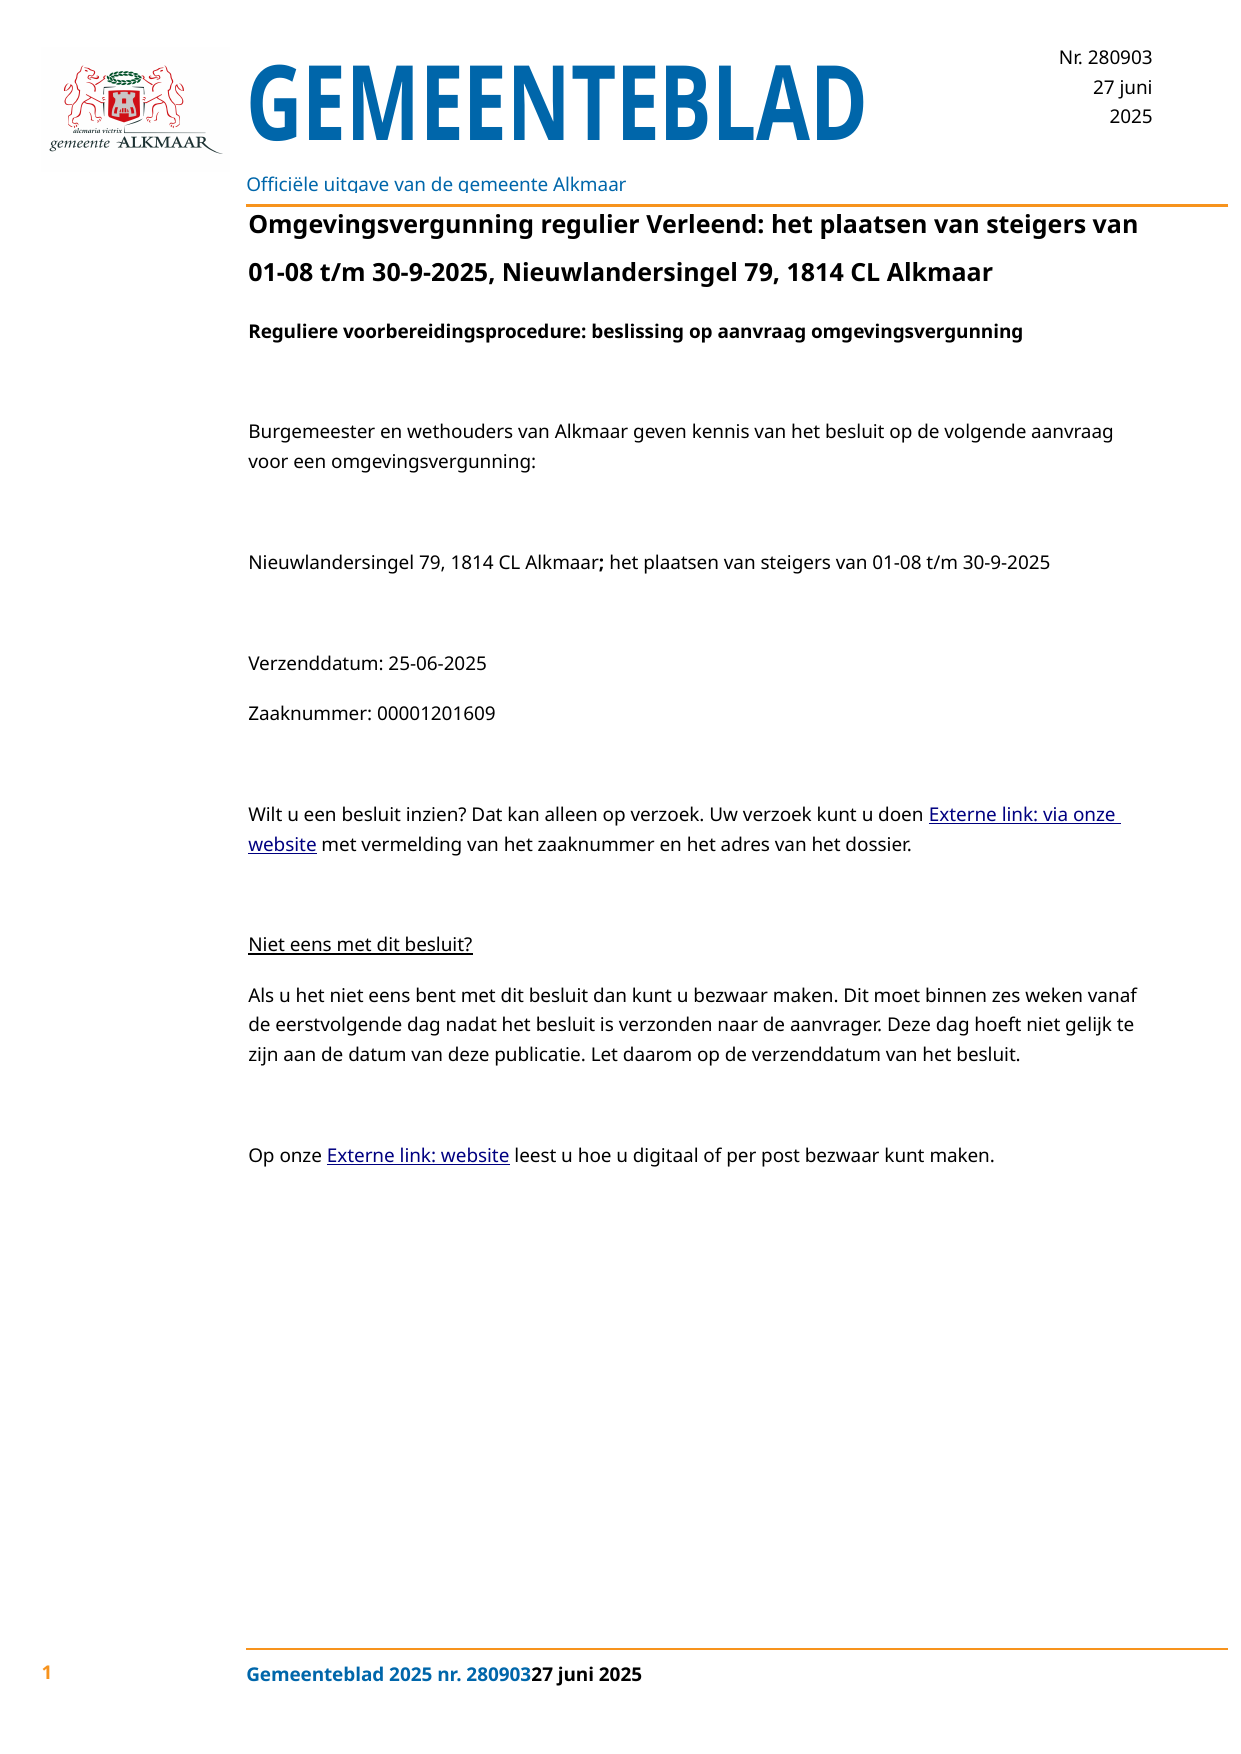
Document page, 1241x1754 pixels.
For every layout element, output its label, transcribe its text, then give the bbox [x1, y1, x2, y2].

text Nieuwlandersingel 79, 1814 CL Alkmaar; het plaatsen van steigers van 01-08 t/m 30-9-2025 [248, 549, 1152, 575]
text Niet eens met dit besluit? [248, 932, 1152, 957]
text Reguliere voorbereidingsprocedure: beslissing op aanvraag omgevingsvergunning [248, 318, 1152, 344]
text Omgevingsvergunning regulier Verleend: het plaatsen van steigers van 01-08 t/m 30-9-2025, Nieuwlandersingel 79, 1814 CL Alkmaar [248, 207, 1152, 288]
picture [41, 47, 231, 172]
text Verzenddatum: 25-06-2025 [248, 650, 1152, 676]
text Zaaknummer: 00001201609 [248, 700, 1152, 726]
text Burgemeester en wethouders van Alkmaar geven kennis van het besluit op de volgende aanvraag voor een omgevingsvergunning: [248, 419, 1152, 474]
text Als u het niet eens bent met dit besluit dan kunt u bezwaar maken. Dit moet binnen zes weken vanaf de eerstvolgende dag nadat het besluit is verzonden naar de aanvrager. Deze dag hoeft niet gelijk te zijn aan de datum van deze publicatie. Let daarom op de verzenddatum van het besluit. [248, 982, 1152, 1067]
text Op onze Externe link: website leest u hoe u digitaal of per post bezwaar kunt maken. [248, 1142, 1152, 1168]
text Wilt u een besluit inzien? Dat kan alleen op verzoek. Uw verzoek kunt u doen Externe link: via onze website met vermelding van het zaaknummer en het adres van het dossier. [248, 801, 1152, 857]
